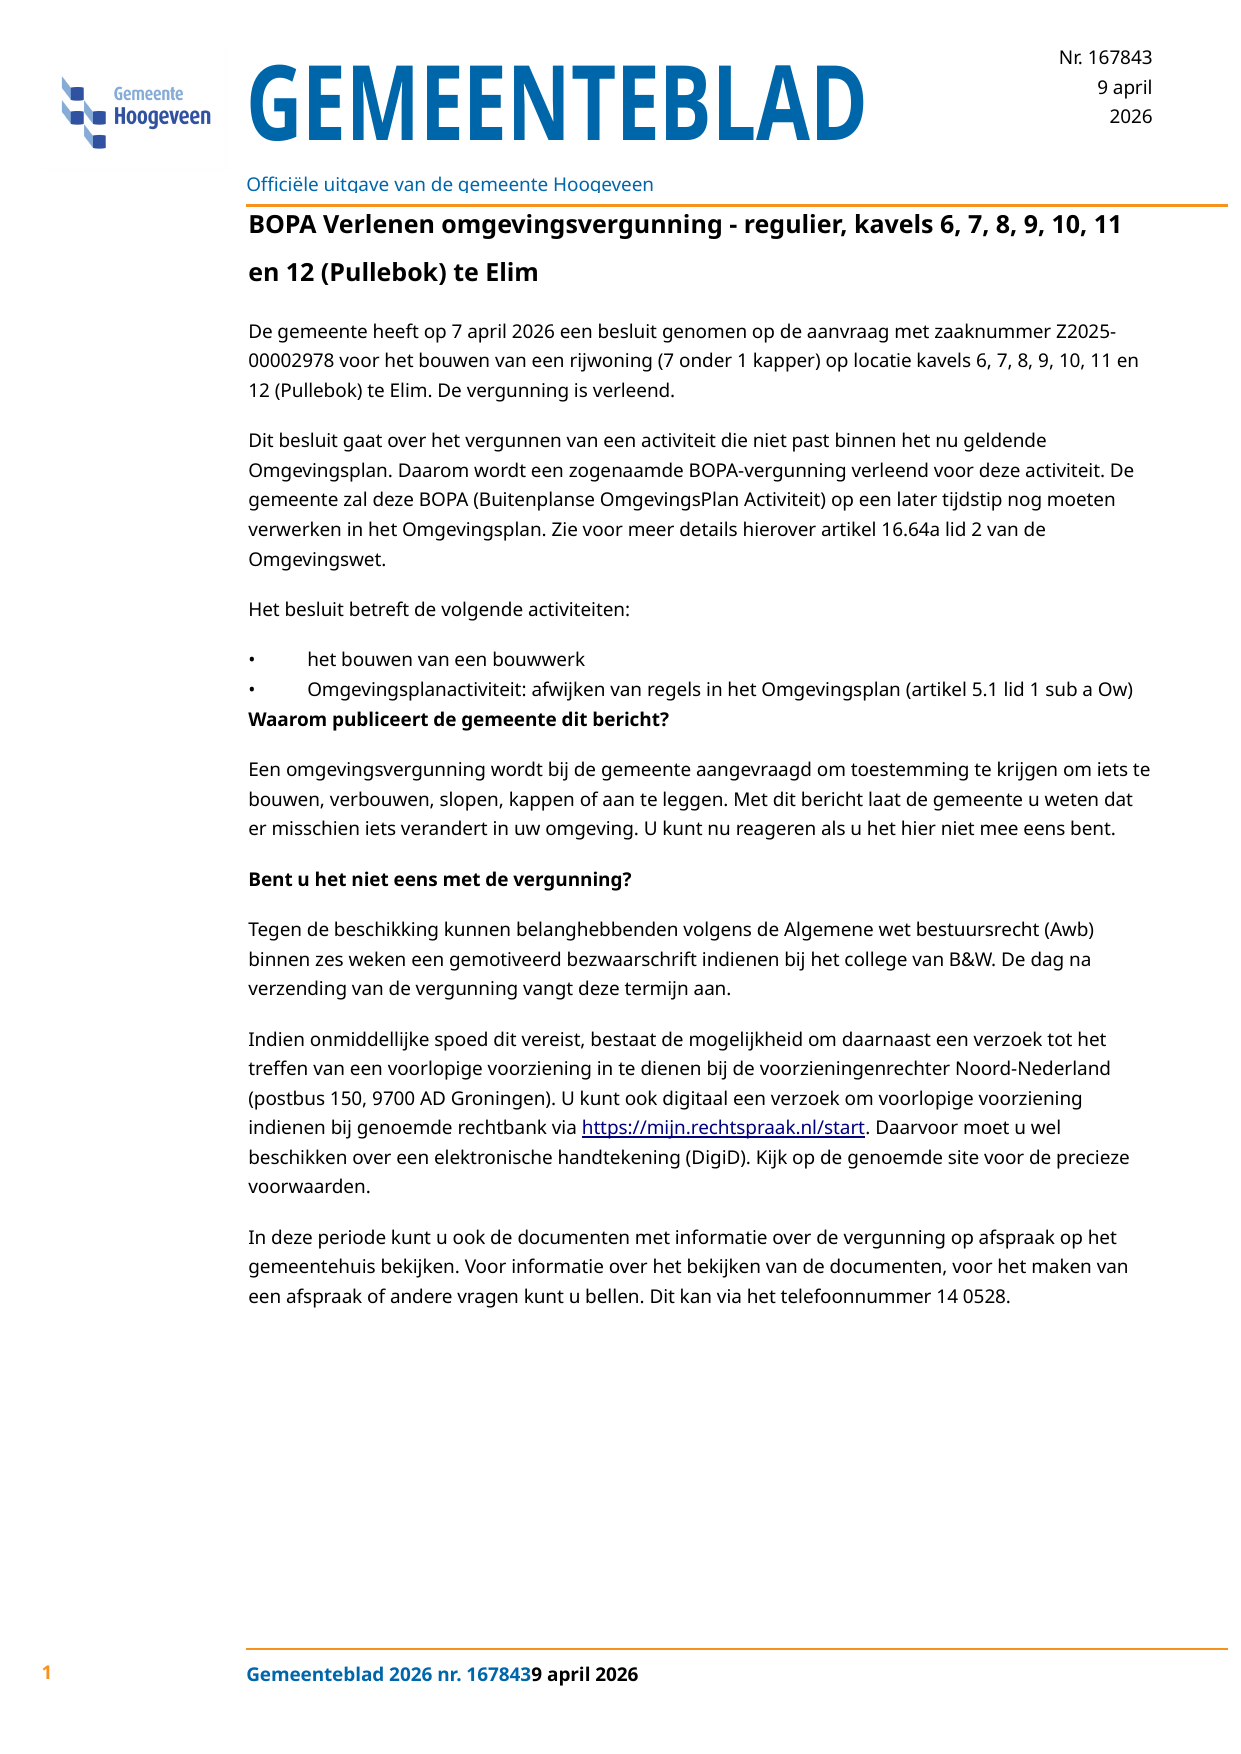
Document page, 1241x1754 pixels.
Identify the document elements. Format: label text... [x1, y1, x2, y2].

text In deze periode kunt u ook de documenten met informatie over de vergunning op afspraak op het gemeentehuis bekijken. Voor informatie over het bekijken van de documenten, voor het maken van een afspraak of andere vragen kunt u bellen. Dit kan via het telefoonnummer 14 0528. [248, 1224, 1152, 1309]
text Waarom publiceert de gemeente dit bericht? [248, 706, 1152, 732]
text Tegen de beschikking kunnen belanghebbenden volgens de Algemene wet bestuursrecht (Awb) binnen zes weken een gemotiveerd bezwaarschrift indienen bij het college van B&W. De dag na verzending van de vergunning vangt deze termijn aan. [248, 916, 1152, 1001]
list het bouwen van een bouwwerk [248, 647, 1152, 672]
text Indien onmiddellijke spoed dit vereist, bestaat de mogelijkheid om daarnaast een verzoek tot het treffen van een voorlopige voorziening in te dienen bij de voorzieningenrechter Noord-Nederland (postbus 150, 9700 AD Groningen). U kunt ook digitaal een verzoek om voorlopige voorziening indienen bij genoemde rechtbank via https://mijn.rechtspraak.nl/start. Daarvoor moet u wel beschikken over een elektronische handtekening (DigiD). Kijk op de genoemde site voor de precieze voorwaarden. [248, 1026, 1152, 1199]
picture [41, 47, 231, 172]
text Dit besluit gaat over het vergunnen van een activiteit die niet past binnen het nu geldende Omgevingsplan. Daarom wordt een zogenaamde BOPA-vergunning verleend voor deze activiteit. De gemeente zal deze BOPA (Buitenplanse OmgevingsPlan Activiteit) op een later tijdstip nog moeten verwerken in het Omgevingsplan. Zie voor meer details hierover artikel 16.64a lid 2 van de Omgevingswet. [248, 427, 1152, 572]
list Omgevingsplanactiviteit: afwijken van regels in het Omgevingsplan (artikel 5.1 lid 1 sub a Ow) [248, 676, 1152, 702]
text De gemeente heeft op 7 april 2026 een besluit genomen op de aanvraag met zaaknummer Z2025-00002978 voor het bouwen van een rijwoning (7 onder 1 kapper) op locatie kavels 6, 7, 8, 9, 10, 11 en 12 (Pullebok) te Elim. De vergunning is verleend. [248, 318, 1152, 403]
text BOPA Verlenen omgevingsvergunning - regulier, kavels 6, 7, 8, 9, 10, 11 en 12 (Pullebok) te Elim [248, 207, 1152, 288]
text Het besluit betreft de volgende activiteiten: [248, 596, 1152, 622]
text Een omgevingsvergunning wordt bij de gemeente aangevraagd om toestemming te krijgen om iets te bouwen, verbouwen, slopen, kappen of aan te leggen. Met dit bericht laat de gemeente u weten dat er misschien iets verandert in uw omgeving. U kunt nu reageren als u het hier niet mee eens bent. [248, 756, 1152, 841]
text Bent u het niet eens met de vergunning? [248, 866, 1152, 892]
